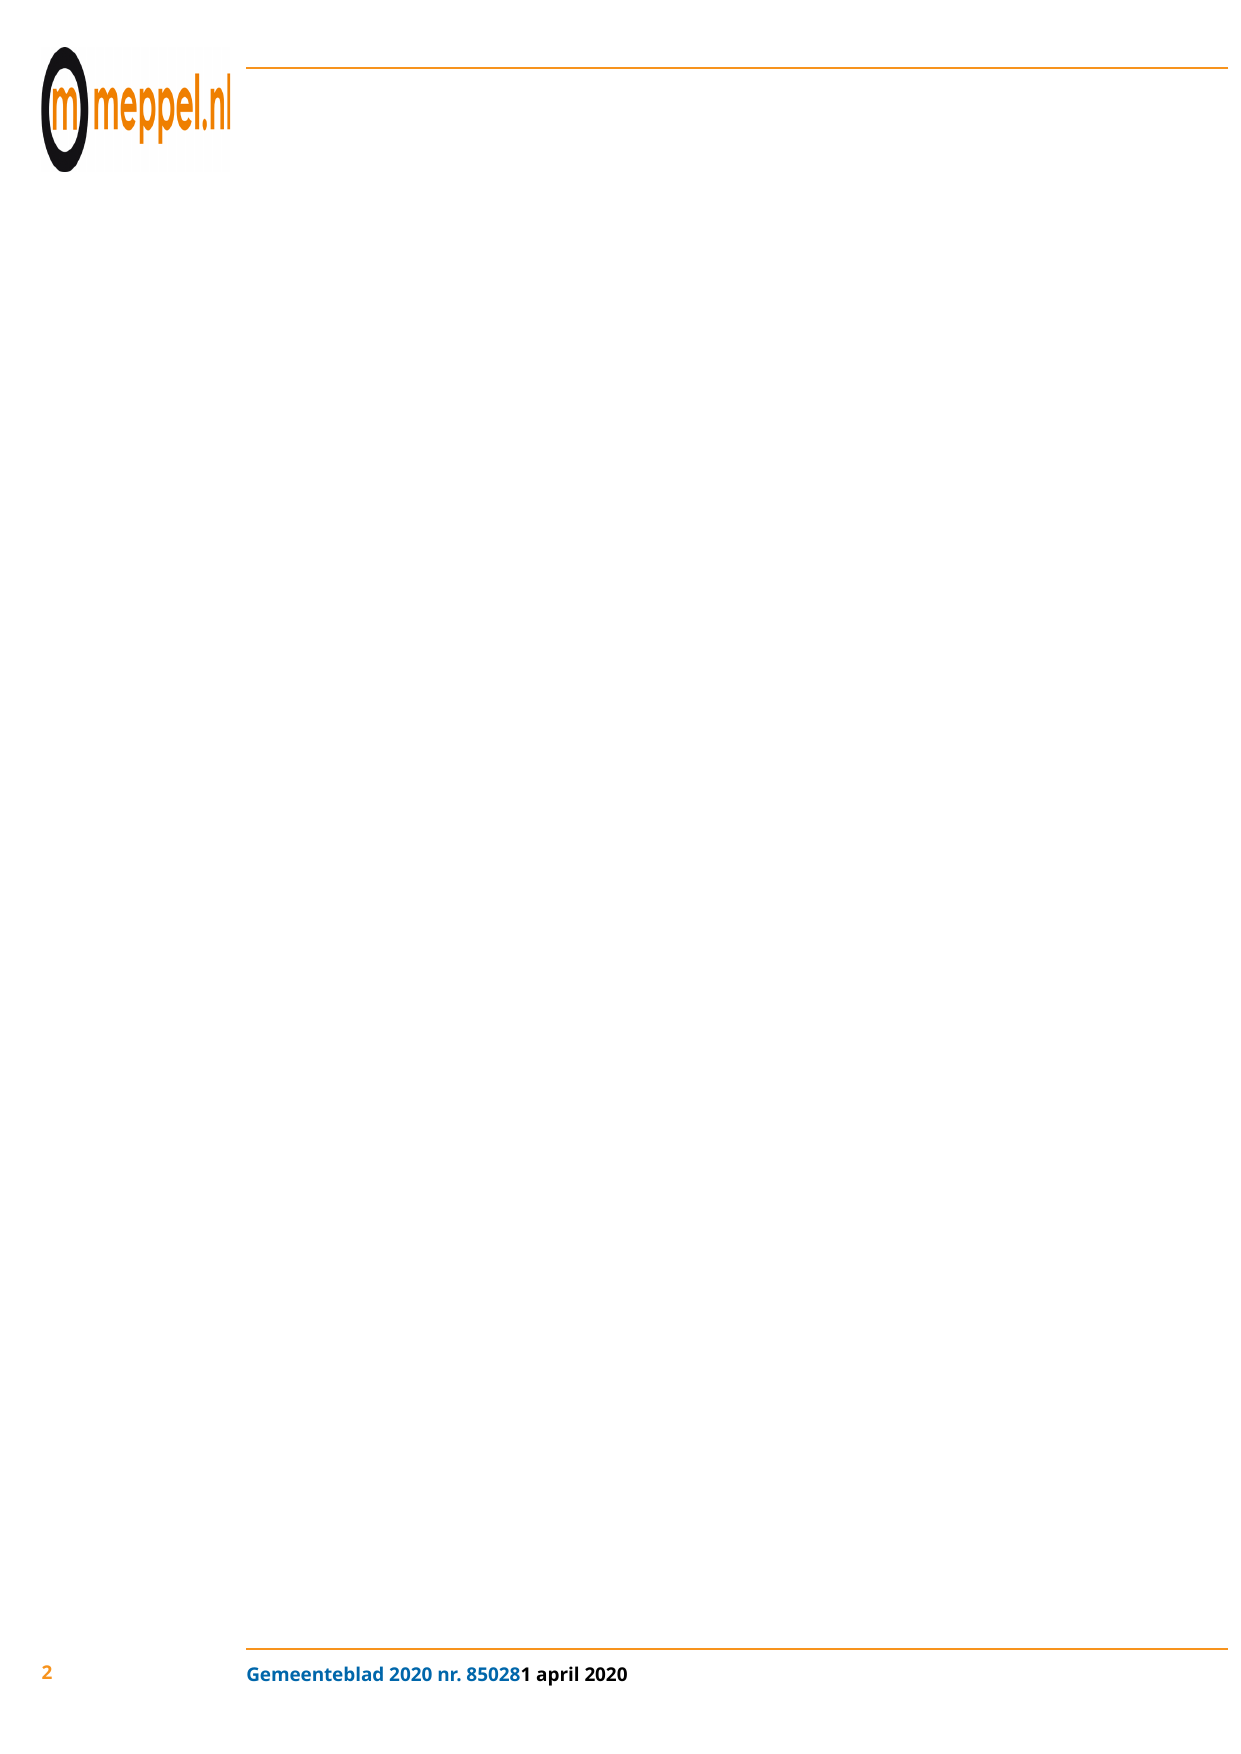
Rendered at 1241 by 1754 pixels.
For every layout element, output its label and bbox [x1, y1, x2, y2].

picture [41, 47, 231, 172]
